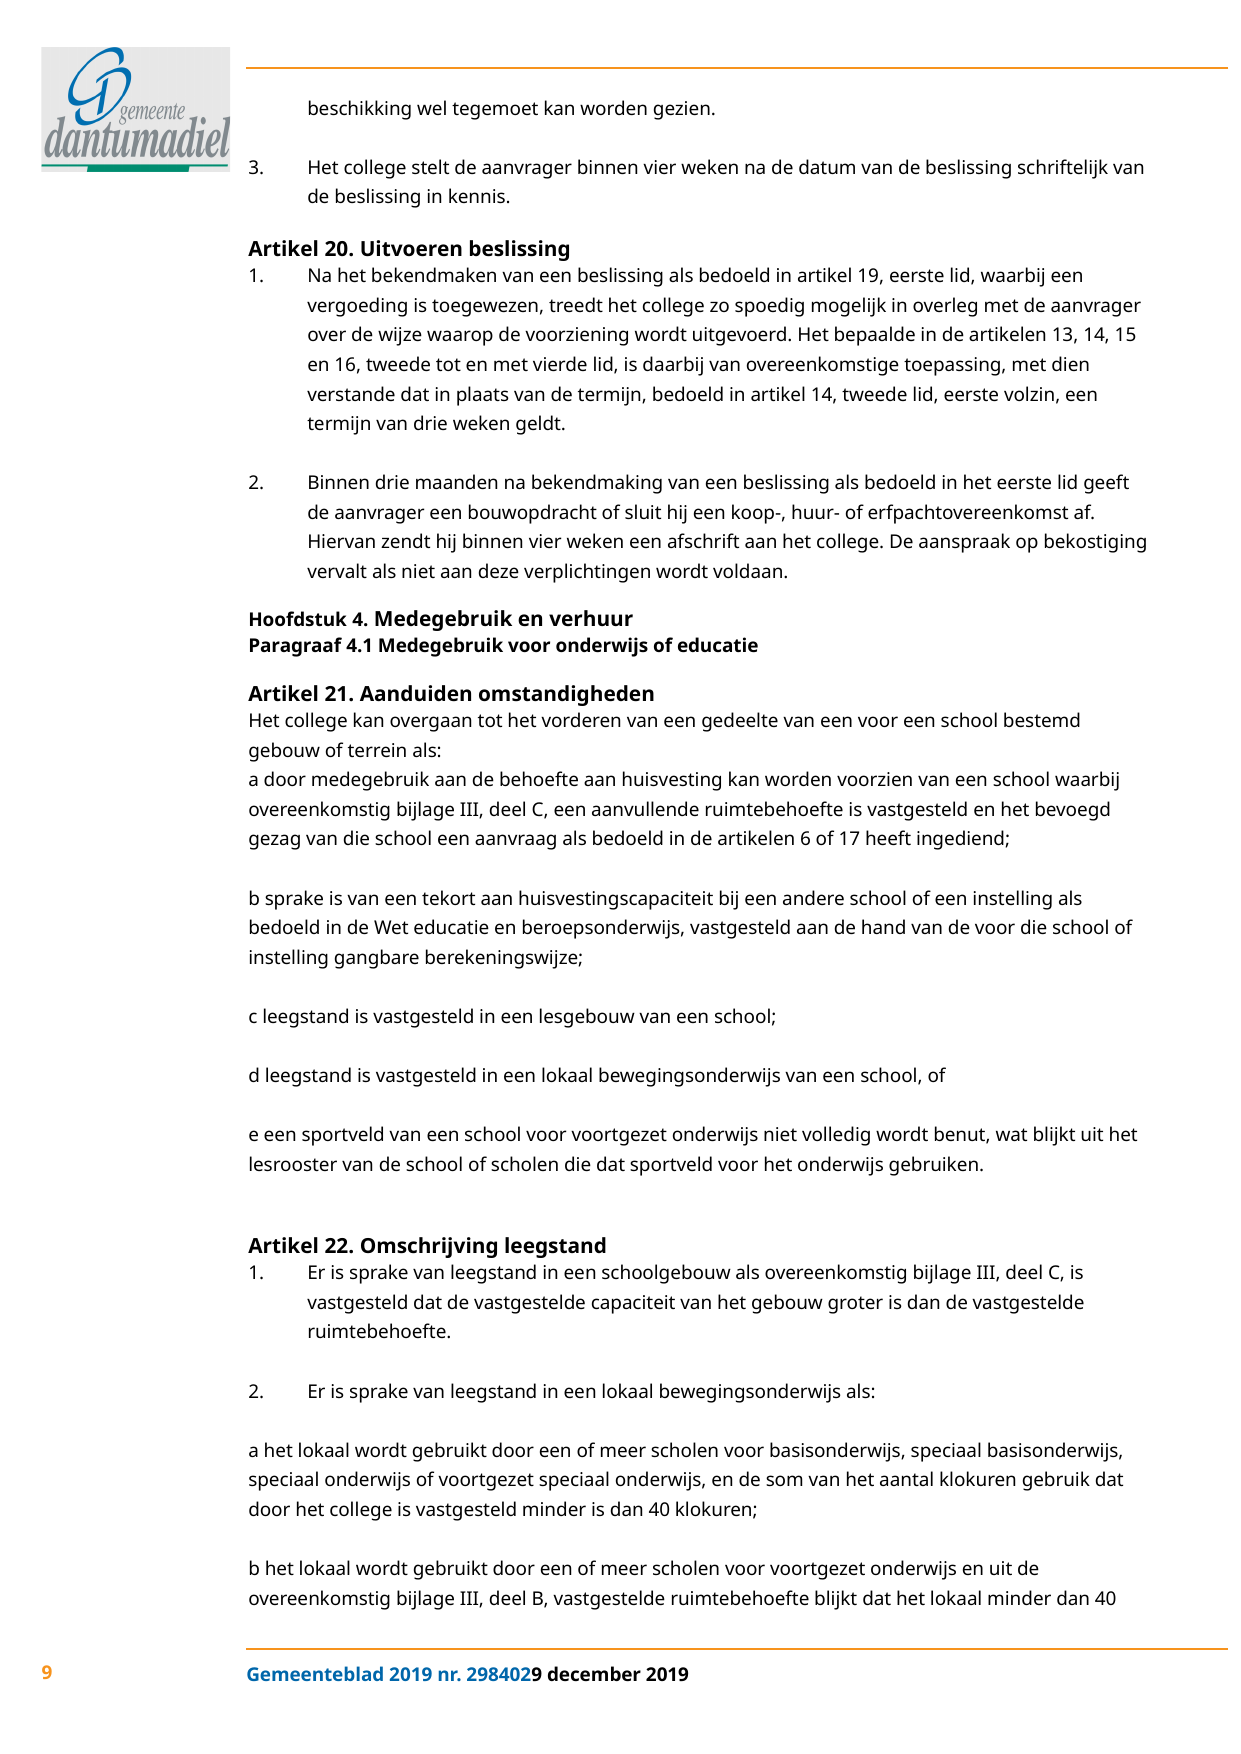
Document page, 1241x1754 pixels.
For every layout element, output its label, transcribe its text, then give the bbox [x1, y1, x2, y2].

picture [41, 47, 231, 172]
list Er is sprake van leegstand in een schoolgebouw als overeenkomstig bijlage III, deel C, is vastgesteld dat de vastgestelde capaciteit van het gebouw groter is dan de vastgestelde ruimtebehoefte. [248, 1259, 1152, 1344]
text b sprake is van een tekort aan huisvestingscapaciteit bij een andere school of een instelling als bedoeld in de Wet educatie en beroepsonderwijs, vastgesteld aan de hand van de voor die school of instelling gangbare berekeningswijze; [248, 885, 1152, 970]
text Artikel 22. Omschrijving leegstand [248, 1231, 1152, 1259]
text c leegstand is vastgesteld in een lesgebouw van een school; [248, 1003, 1152, 1029]
list Binnen drie maanden na bekendmaking van een beslissing als bedoeld in het eerste lid geeft de aanvrager een bouwopdracht of sluit hij een koop-, huur- of erfpachtovereenkomst af. Hiervan zendt hij binnen vier weken een afschrift aan het college. De aanspraak op bekostiging vervalt als niet aan deze verplichtingen wordt voldaan. [248, 469, 1152, 584]
text b het lokaal wordt gebruikt door een of meer scholen voor voortgezet onderwijs en uit de overeenkomstig bijlage III, deel B, vastgestelde ruimtebehoefte blijkt dat het lokaal minder dan 40 [248, 1555, 1152, 1611]
text Het college kan overgaan tot het vorderen van een gedeelte van een voor een school bestemd gebouw of terrein als: [248, 707, 1152, 763]
text Artikel 21. Aanduiden omstandigheden [248, 679, 1152, 707]
list Er is sprake van leegstand in een lokaal bewegingsonderwijs als: [248, 1378, 1152, 1403]
list beschikking wel tegemoet kan worden gezien. [248, 95, 1152, 121]
text d leegstand is vastgesteld in een lokaal bewegingsonderwijs van een school, of [248, 1062, 1152, 1088]
text Hoofdstuk 4. Medegebruik en verhuur [248, 604, 1152, 632]
text a door medegebruik aan de behoefte aan huisvesting kan worden voorzien van een school waarbij overeenkomstig bijlage III, deel C, een aanvullende ruimtebehoefte is vastgesteld en het bevoegd gezag van die school een aanvraag als bedoeld in de artikelen 6 of 17 heeft ingediend; [248, 766, 1152, 851]
text a het lokaal wordt gebruikt door een of meer scholen voor basisonderwijs, speciaal basisonderwijs, speciaal onderwijs of voortgezet speciaal onderwijs, en de som van het aantal klokuren gebruik dat door het college is vastgesteld minder is dan 40 klokuren; [248, 1437, 1152, 1522]
list Na het bekendmaken van een beslissing als bedoeld in artikel 19, eerste lid, waarbij een vergoeding is toegewezen, treedt het college zo spoedig mogelijk in overleg met de aanvrager over de wijze waarop de voorziening wordt uitgevoerd. Het bepaalde in de artikelen 13, 14, 15 en 16, tweede tot en met vierde lid, is daarbij van overeenkomstige toepassing, met dien verstande dat in plaats van de termijn, bedoeld in artikel 14, tweede lid, eerste volzin, een termijn van drie weken geldt. [248, 262, 1152, 436]
text Paragraaf 4.1 Medegebruik voor onderwijs of educatie [248, 632, 1152, 658]
text Artikel 20. Uitvoeren beslissing [248, 234, 1152, 262]
list Het college stelt de aanvrager binnen vier weken na de datum van de beslissing schriftelijk van de beslissing in kennis. [248, 154, 1152, 209]
text e een sportveld van een school voor voortgezet onderwijs niet volledig wordt benut, wat blijkt uit het lesrooster van de school of scholen die dat sportveld voor het onderwijs gebruiken. [248, 1121, 1152, 1177]
